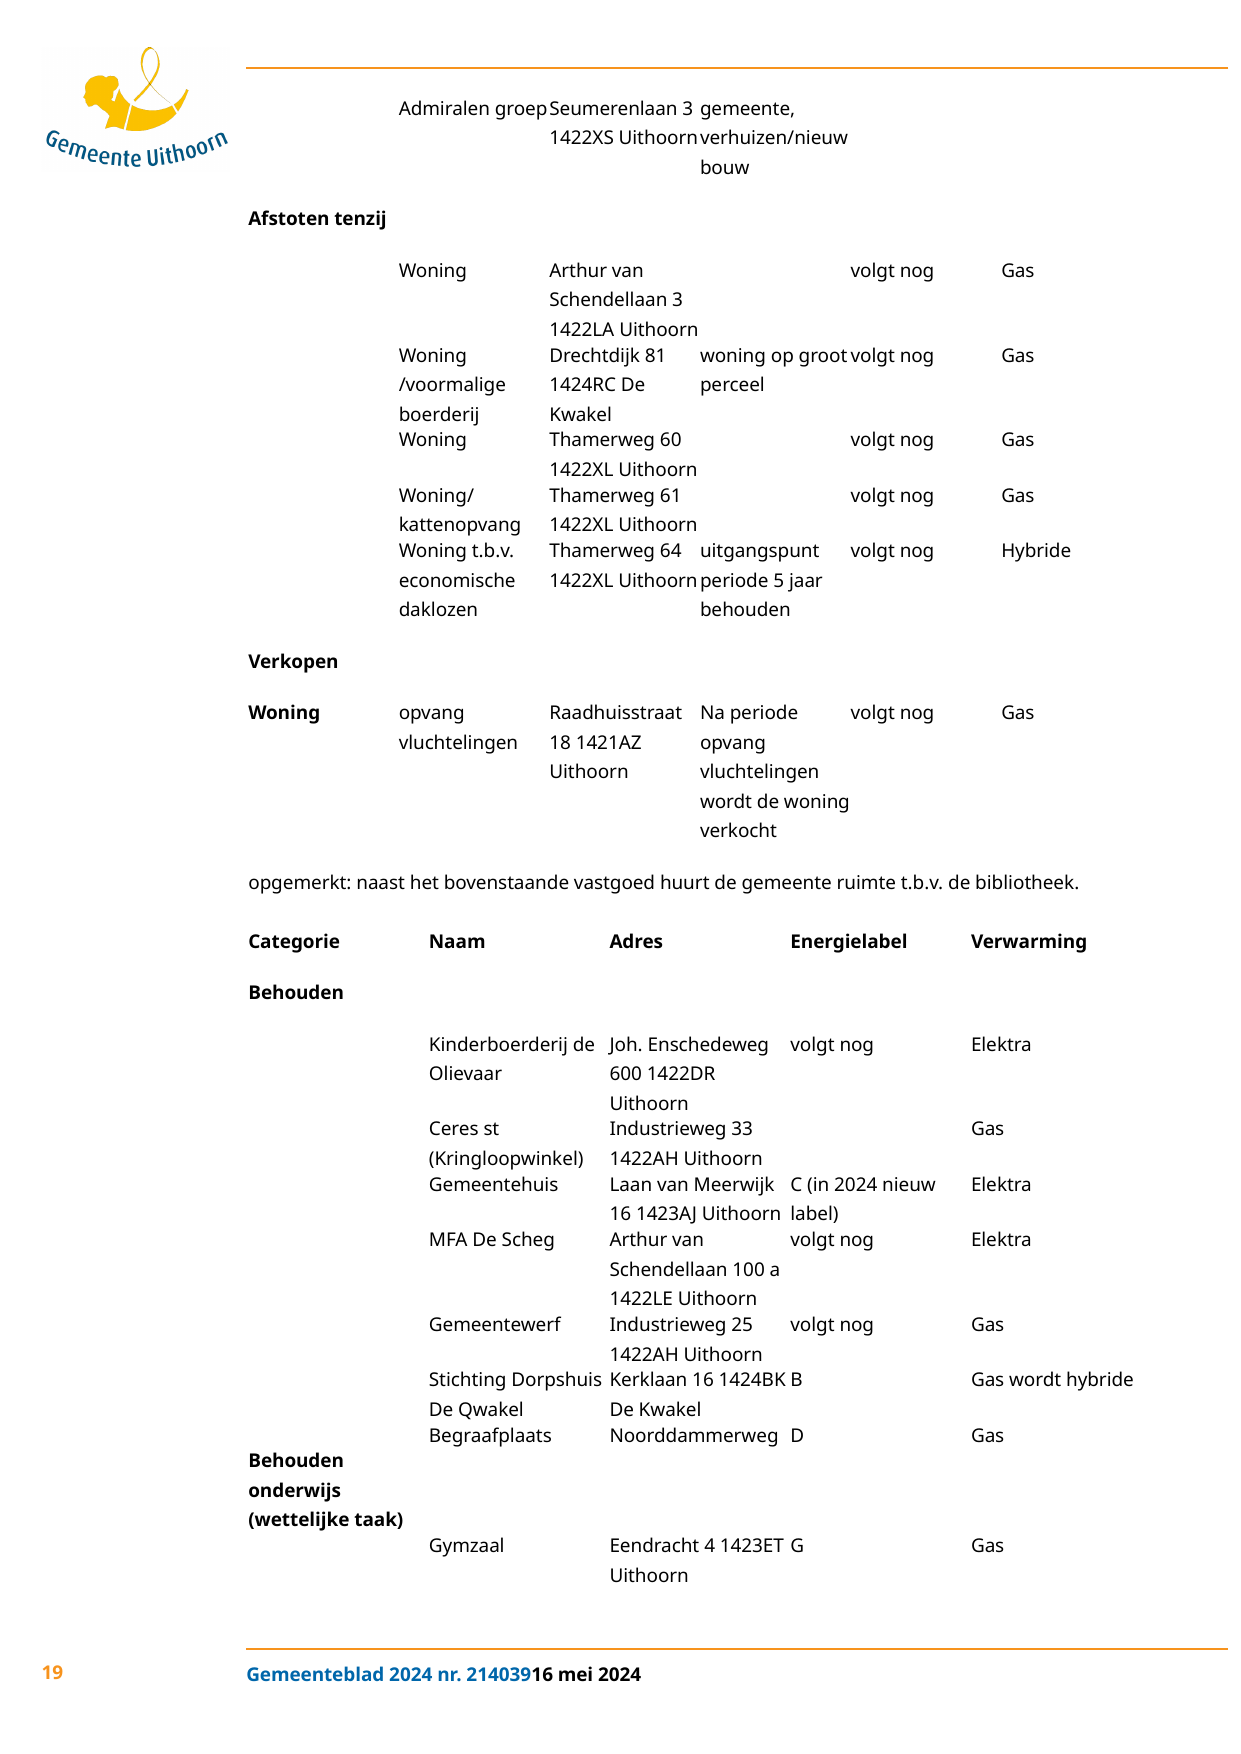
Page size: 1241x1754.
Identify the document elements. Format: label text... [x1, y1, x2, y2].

table_cell [700, 257, 850, 342]
table_cell Begraafplaats [429, 1422, 609, 1447]
table_cell Gas [971, 1422, 1152, 1447]
table_cell volgt nog [850, 257, 1001, 342]
table_cell Industrieweg 25 1422AH Uithoorn [609, 1311, 790, 1366]
table_cell [248, 954, 1152, 979]
table_header Categorie [248, 928, 429, 953]
table_cell volgt nog [850, 699, 1001, 843]
table_header Adres [609, 928, 790, 953]
table_cell Woning [248, 699, 398, 843]
table_cell [790, 1116, 971, 1171]
table_cell [700, 205, 850, 231]
table_cell [971, 1448, 1152, 1532]
table_cell volgt nog [790, 1311, 971, 1366]
table_cell volgt nog [850, 537, 1001, 622]
table_cell Stichting Dorpshuis De Qwakel [429, 1366, 609, 1422]
table_cell [248, 844, 1152, 869]
table_cell G [790, 1533, 971, 1588]
table_cell volgt nog [850, 342, 1001, 427]
table_cell [850, 205, 1001, 231]
table_cell opvang vluchtelingen [399, 699, 549, 843]
table_cell Seumerenlaan 3 1422XS Uithoorn [549, 95, 700, 180]
table_header Energielabel [790, 928, 971, 953]
table_cell [248, 257, 398, 622]
table_header Verwarming [971, 928, 1152, 953]
table_cell [971, 979, 1152, 1005]
table_cell Gemeentewerf [429, 1311, 609, 1366]
table_cell [248, 1422, 429, 1447]
table_cell [549, 205, 700, 231]
table_cell [549, 648, 700, 674]
table_cell B [790, 1366, 971, 1422]
table_cell [248, 180, 850, 205]
table_cell [248, 1116, 429, 1171]
table_cell [399, 648, 549, 674]
table_cell Arthur van Schendellaan 3 1422LA Uithoorn [549, 257, 700, 342]
table_cell Gemeentehuis [429, 1171, 609, 1226]
table_cell Hybride [1001, 537, 1152, 622]
table_cell Behouden [248, 979, 429, 1005]
table_cell Thamerweg 64 1422XL Uithoorn [549, 537, 700, 622]
table_cell [248, 1366, 429, 1422]
table_cell [248, 1533, 429, 1588]
table_cell Woning [399, 257, 549, 342]
table_cell Elektra [971, 1031, 1152, 1116]
table_cell MFA De Scheg [429, 1226, 609, 1311]
table_cell Gas [1001, 482, 1152, 537]
table_cell [850, 95, 1001, 180]
table_cell Thamerweg 60 1422XL Uithoorn [549, 427, 700, 482]
table_cell [429, 1448, 609, 1532]
table_cell [850, 648, 1001, 674]
table_cell Eendracht 4 1423ET Uithoorn [609, 1533, 790, 1588]
table_cell Industrieweg 33 1422AH Uithoorn [609, 1116, 790, 1171]
table_cell Woning /voormalige boerderij [399, 342, 549, 427]
table_cell [790, 1448, 971, 1532]
table_cell [248, 674, 1152, 699]
table_cell Na periode opvang vluchtelingen wordt de woning verkocht [700, 699, 850, 843]
table_header Naam [429, 928, 609, 953]
table_cell [700, 648, 850, 674]
table_cell volgt nog [850, 482, 1001, 537]
table_cell Gas [1001, 257, 1152, 342]
table_cell [399, 205, 549, 231]
table_cell opgemerkt: naast het bovenstaande vastgoed huurt de gemeente ruimte t.b.v. de bibliotheek. [248, 869, 1152, 895]
table_cell [248, 1226, 429, 1311]
table_cell Woning [399, 427, 549, 482]
table_cell volgt nog [790, 1226, 971, 1311]
table_cell [248, 1005, 1152, 1031]
table_cell Gas [1001, 427, 1152, 482]
table_cell [1001, 95, 1152, 180]
table_cell Elektra [971, 1226, 1152, 1311]
table_cell Noorddammerweg [609, 1422, 790, 1447]
table_cell Gas [971, 1116, 1152, 1171]
table_cell [248, 1171, 429, 1226]
table_cell Gas [1001, 342, 1152, 427]
table_cell [850, 180, 1001, 205]
table_cell Gas [1001, 699, 1152, 843]
table_cell gemeente, verhuizen/nieuwbouw [700, 95, 850, 180]
table_cell [248, 95, 398, 180]
table_cell [248, 1031, 429, 1116]
table_cell Elektra [971, 1171, 1152, 1226]
table_cell Gas [971, 1311, 1152, 1366]
table_cell D [790, 1422, 971, 1447]
table_cell Joh. Enschedeweg 600 1422DR Uithoorn [609, 1031, 790, 1116]
table_cell [429, 979, 609, 1005]
table_cell [609, 1448, 790, 1532]
table_cell [790, 979, 971, 1005]
table_cell Behouden onderwijs (wettelijke taak) [248, 1448, 429, 1532]
table_cell [1001, 205, 1152, 231]
table_cell [1001, 648, 1152, 674]
table_cell [1001, 180, 1152, 205]
table_cell Verkopen [248, 648, 398, 674]
table_cell volgt nog [790, 1031, 971, 1116]
table_cell Gas wordt hybride [971, 1366, 1152, 1422]
table_cell Kerklaan 16 1424BK De Kwakel [609, 1366, 790, 1422]
table_cell [248, 622, 1152, 648]
table_cell volgt nog [850, 427, 1001, 482]
table_cell uitgangspunt periode 5 jaar behouden [700, 537, 850, 622]
table_cell Gymzaal [429, 1533, 609, 1588]
table_cell Thamerweg 61 1422XL Uithoorn [549, 482, 700, 537]
table_cell [700, 427, 850, 482]
table_cell Woning t.b.v. economische daklozen [399, 537, 549, 622]
table_cell Arthur van Schendellaan 100 a 1422LE Uithoorn [609, 1226, 790, 1311]
table_cell Drechtdijk 81 1424RC De Kwakel [549, 342, 700, 427]
table_cell [609, 979, 790, 1005]
table_cell Admiralen groep [399, 95, 549, 180]
table_cell Afstoten tenzij [248, 205, 398, 231]
table_cell [700, 482, 850, 537]
table_cell C (in 2024 nieuw label) [790, 1171, 971, 1226]
table_cell Kinderboerderij de Olievaar [429, 1031, 609, 1116]
table_cell [248, 1311, 429, 1366]
table_cell Woning/ kattenopvang [399, 482, 549, 537]
table_cell [248, 231, 1152, 257]
table_cell Raadhuisstraat 18 1421AZ Uithoorn [549, 699, 700, 843]
table_cell woning op groot perceel [700, 342, 850, 427]
picture [41, 47, 231, 172]
table_cell Laan van Meerwijk 16 1423AJ Uithoorn [609, 1171, 790, 1226]
table_cell Gas [971, 1533, 1152, 1588]
table_cell Ceres st (Kringloopwinkel) [429, 1116, 609, 1171]
